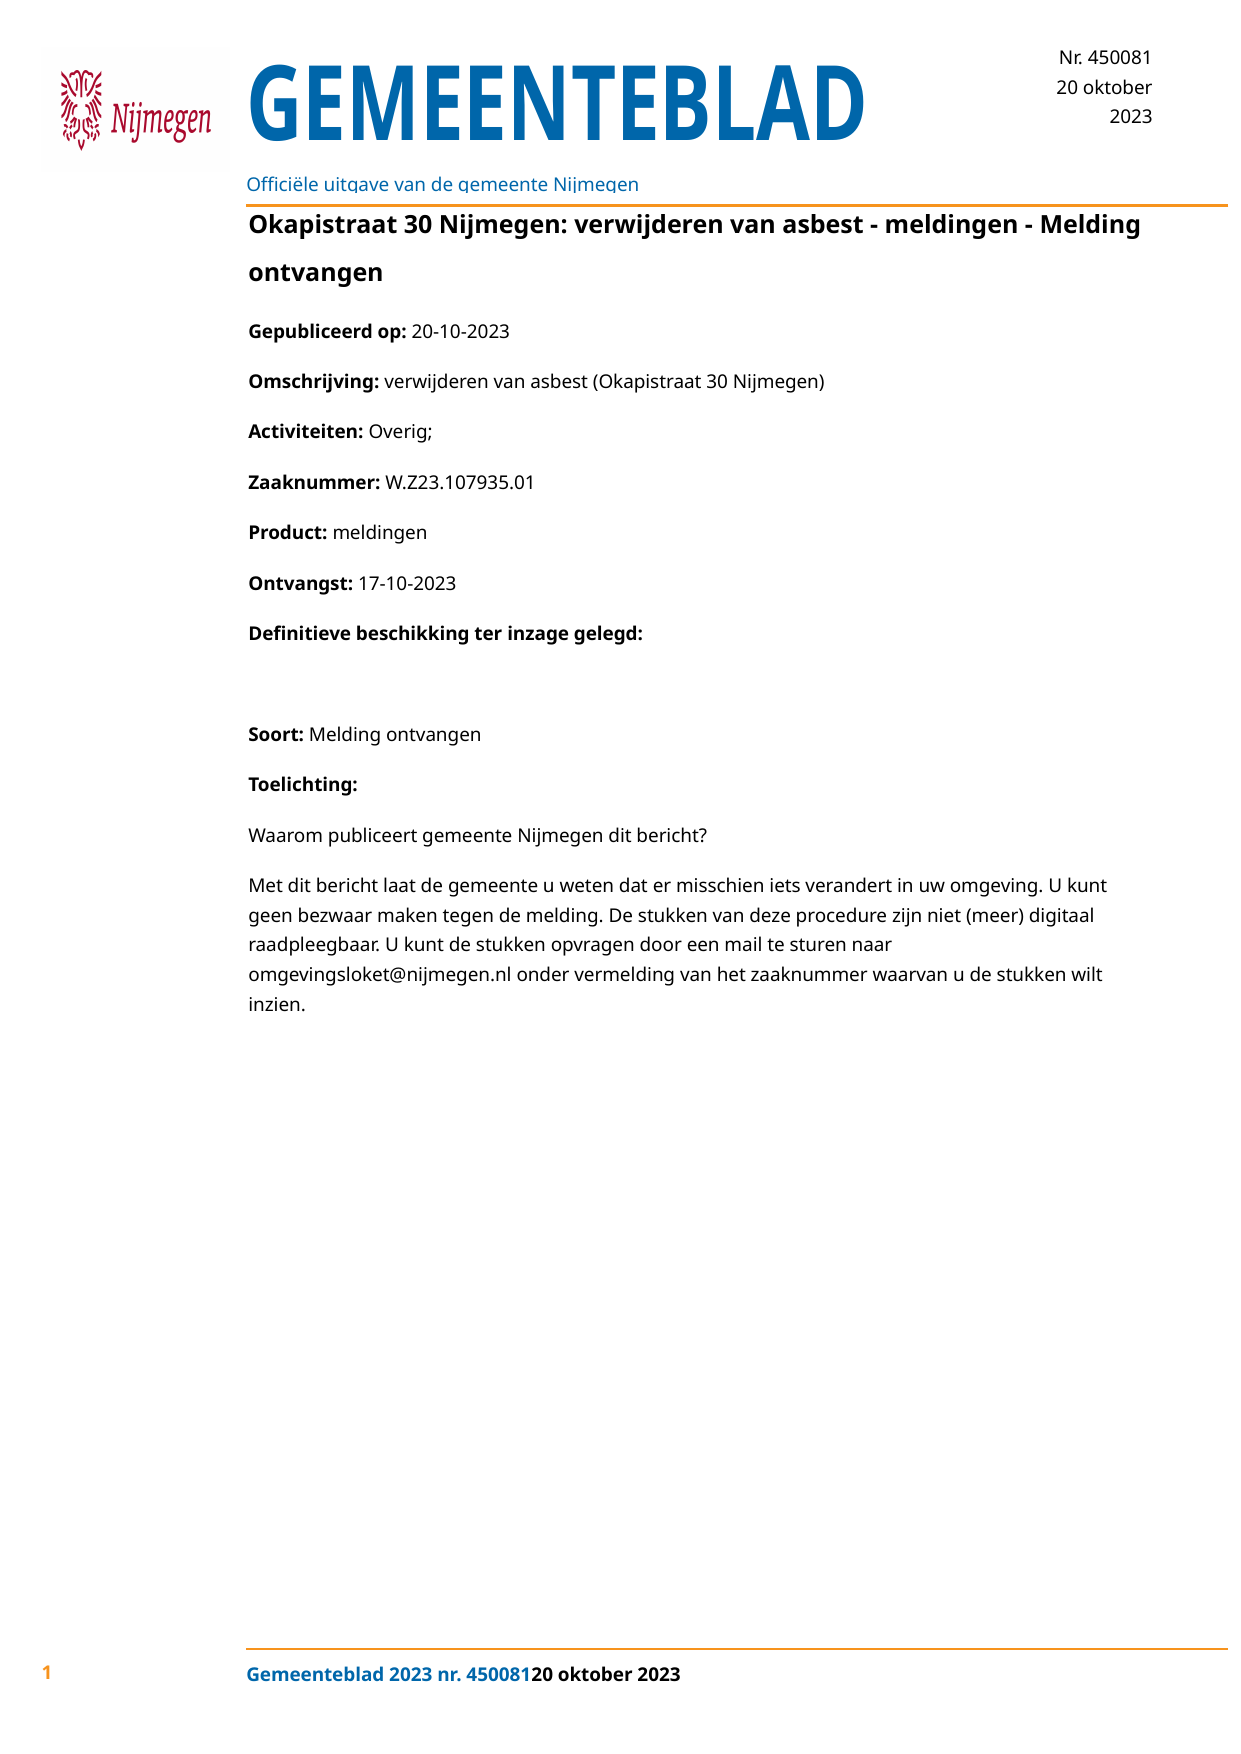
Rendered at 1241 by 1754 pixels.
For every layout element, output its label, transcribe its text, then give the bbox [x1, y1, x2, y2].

text Product: meldingen [248, 519, 1152, 545]
text Met dit bericht laat de gemeente u weten dat er misschien iets verandert in uw omgeving. U kunt geen bezwaar maken tegen de melding. De stukken van deze procedure zijn niet (meer) digitaal raadpleegbaar. U kunt de stukken opvragen door een mail te sturen naar omgevingsloket@nijmegen.nl onder vermelding van het zaaknummer waarvan u de stukken wilt inzien. [248, 872, 1152, 1017]
text Gepubliceerd op: 20-10-2023 [248, 318, 1152, 344]
text Soort: Melding ontvangen [248, 721, 1152, 747]
text Omschrijving: verwijderen van asbest (Okapistraat 30 Nijmegen) [248, 368, 1152, 394]
text Toelichting: [248, 772, 1152, 797]
text Ontvangst: 17-10-2023 [248, 570, 1152, 596]
text Okapistraat 30 Nijmegen: verwijderen van asbest - meldingen - Melding ontvangen [248, 207, 1152, 288]
picture [41, 47, 231, 172]
text Definitieve beschikking ter inzage gelegd: [248, 620, 1152, 646]
text Waarom publiceert gemeente Nijmegen dit bericht? [248, 822, 1152, 848]
text Activiteiten: Overig; [248, 419, 1152, 444]
text Zaaknummer: W.Z23.107935.01 [248, 469, 1152, 495]
